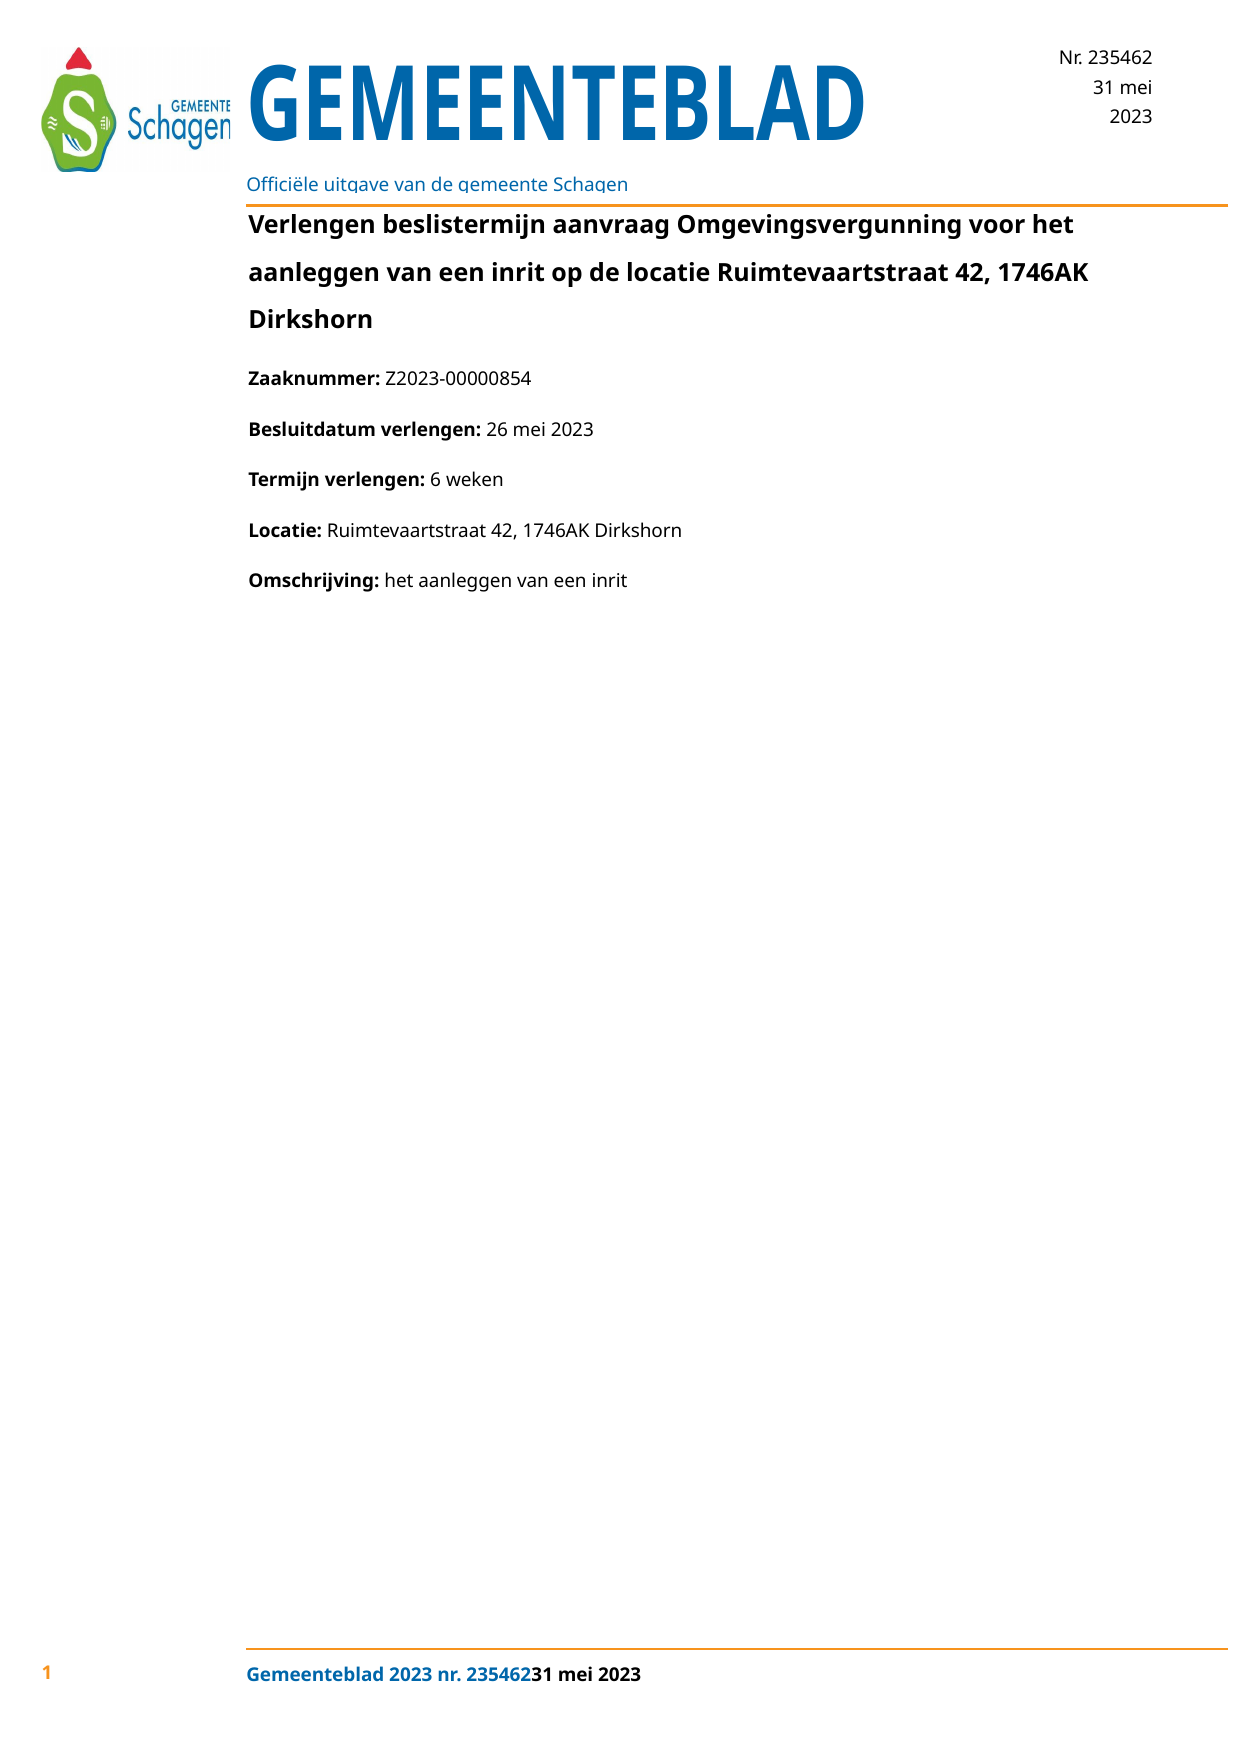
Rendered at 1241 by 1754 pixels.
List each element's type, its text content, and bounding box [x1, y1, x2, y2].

picture [41, 47, 231, 172]
text Omschrijving: het aanleggen van een inrit [248, 567, 1152, 593]
text Termijn verlengen: 6 weken [248, 466, 1152, 492]
text Besluitdatum verlengen: 26 mei 2023 [248, 416, 1152, 442]
text Zaaknummer: Z2023-00000854 [248, 366, 1152, 391]
text Locatie: Ruimtevaartstraat 42, 1746AK Dirkshorn [248, 517, 1152, 542]
text Verlengen beslistermijn aanvraag Omgevingsvergunning voor het aanleggen van een inrit op de locatie Ruimtevaartstraat 42, 1746AK Dirkshorn [248, 207, 1152, 336]
